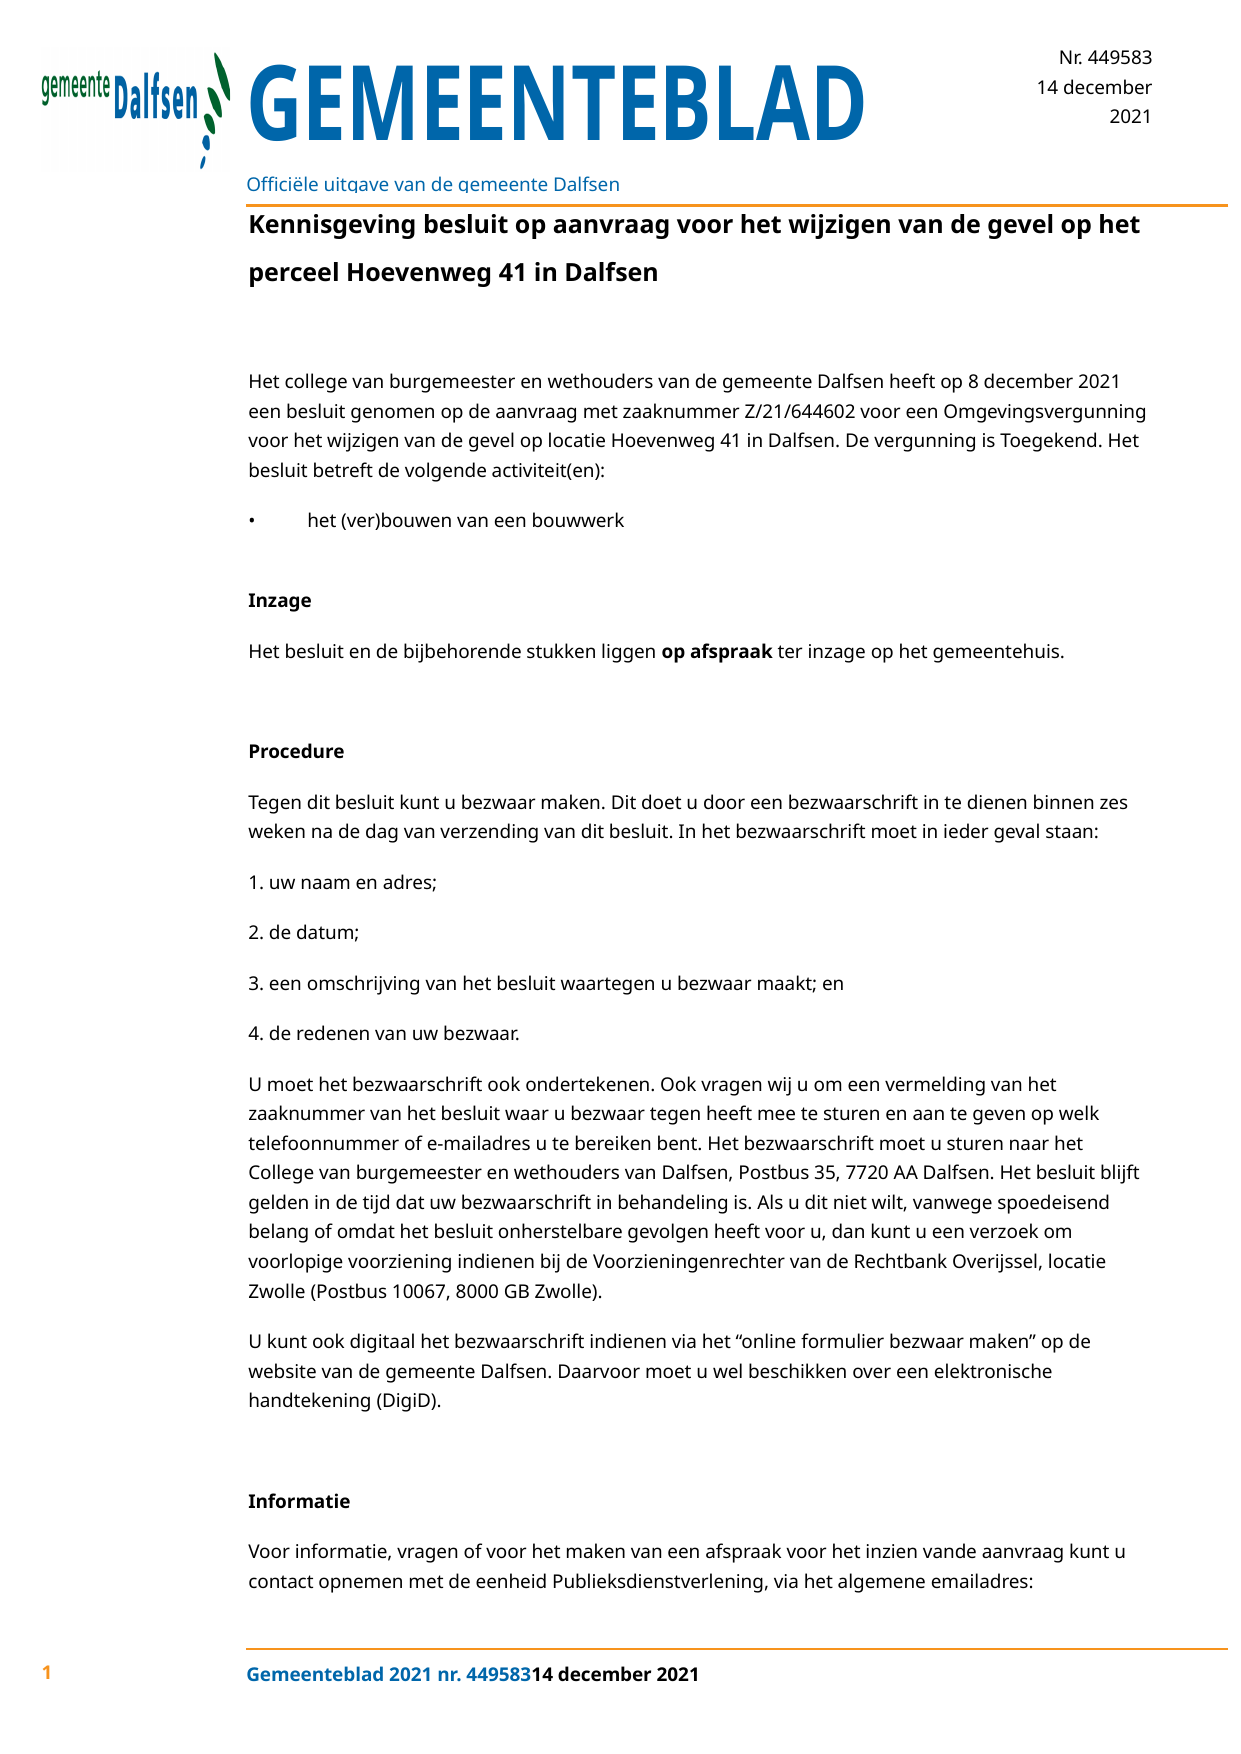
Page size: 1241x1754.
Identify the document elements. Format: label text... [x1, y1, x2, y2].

text 2. de datum; [248, 919, 1152, 945]
text 1. uw naam en adres; [248, 869, 1152, 895]
text 3. een omschrijving van het besluit waartegen u bezwaar maakt; en [248, 970, 1152, 996]
text Het besluit en de bijbehorende stukken liggen op afspraak ter inzage op het gemeentehuis. [248, 638, 1152, 664]
text Procedure [248, 739, 1152, 764]
list het (ver)bouwen van een bouwwerk [248, 507, 1152, 533]
picture [41, 47, 231, 172]
text Kennisgeving besluit op aanvraag voor het wijzigen van de gevel op het perceel Hoevenweg 41 in Dalfsen [248, 207, 1152, 288]
text 4. de redenen van uw bezwaar. [248, 1020, 1152, 1046]
text Inzage [248, 587, 1152, 613]
text U kunt ook digitaal het bezwaarschrift indienen via het “online formulier bezwaar maken” op de website van de gemeente Dalfsen. Daarvoor moet u wel beschikken over een elektronische handtekening (DigiD). [248, 1328, 1152, 1413]
text U moet het bezwaarschrift ook ondertekenen. Ook vragen wij u om een vermelding van het zaaknummer van het besluit waar u bezwaar tegen heeft mee te sturen en aan te geven op welk telefoonnummer of e-mailadres u te bereiken bent. Het bezwaarschrift moet u sturen naar het College van burgemeester en wethouders van Dalfsen, Postbus 35, 7720 AA Dalfsen. Het besluit blijft gelden in de tijd dat uw bezwaarschrift in behandeling is. Als u dit niet wilt, vanwege spoedeisend belang of omdat het besluit onherstelbare gevolgen heeft voor u, dan kunt u een verzoek om voorlopige voorziening indienen bij de Voorzieningenrechter van de Rechtbank Overijssel, locatie Zwolle (Postbus 10067, 8000 GB Zwolle). [248, 1071, 1152, 1304]
text Informatie [248, 1488, 1152, 1514]
text Het college van burgemeester en wethouders van de gemeente Dalfsen heeft op 8 december 2021 een besluit genomen op de aanvraag met zaaknummer Z/21/644602 voor een Omgevingsvergunning voor het wijzigen van de gevel op locatie Hoevenweg 41 in Dalfsen. De vergunning is Toegekend. Het besluit betreft de volgende activiteit(en): [248, 368, 1152, 483]
text Tegen dit besluit kunt u bezwaar maken. Dit doet u door een bezwaarschrift in te dienen binnen zes weken na de dag van verzending van dit besluit. In het bezwaarschrift moet in ieder geval staan: [248, 789, 1152, 844]
text Voor informatie, vragen of voor het maken van een afspraak voor het inzien vande aanvraag kunt u contact opnemen met de eenheid Publieksdienstverlening, via het algemene emailadres: [248, 1539, 1152, 1594]
